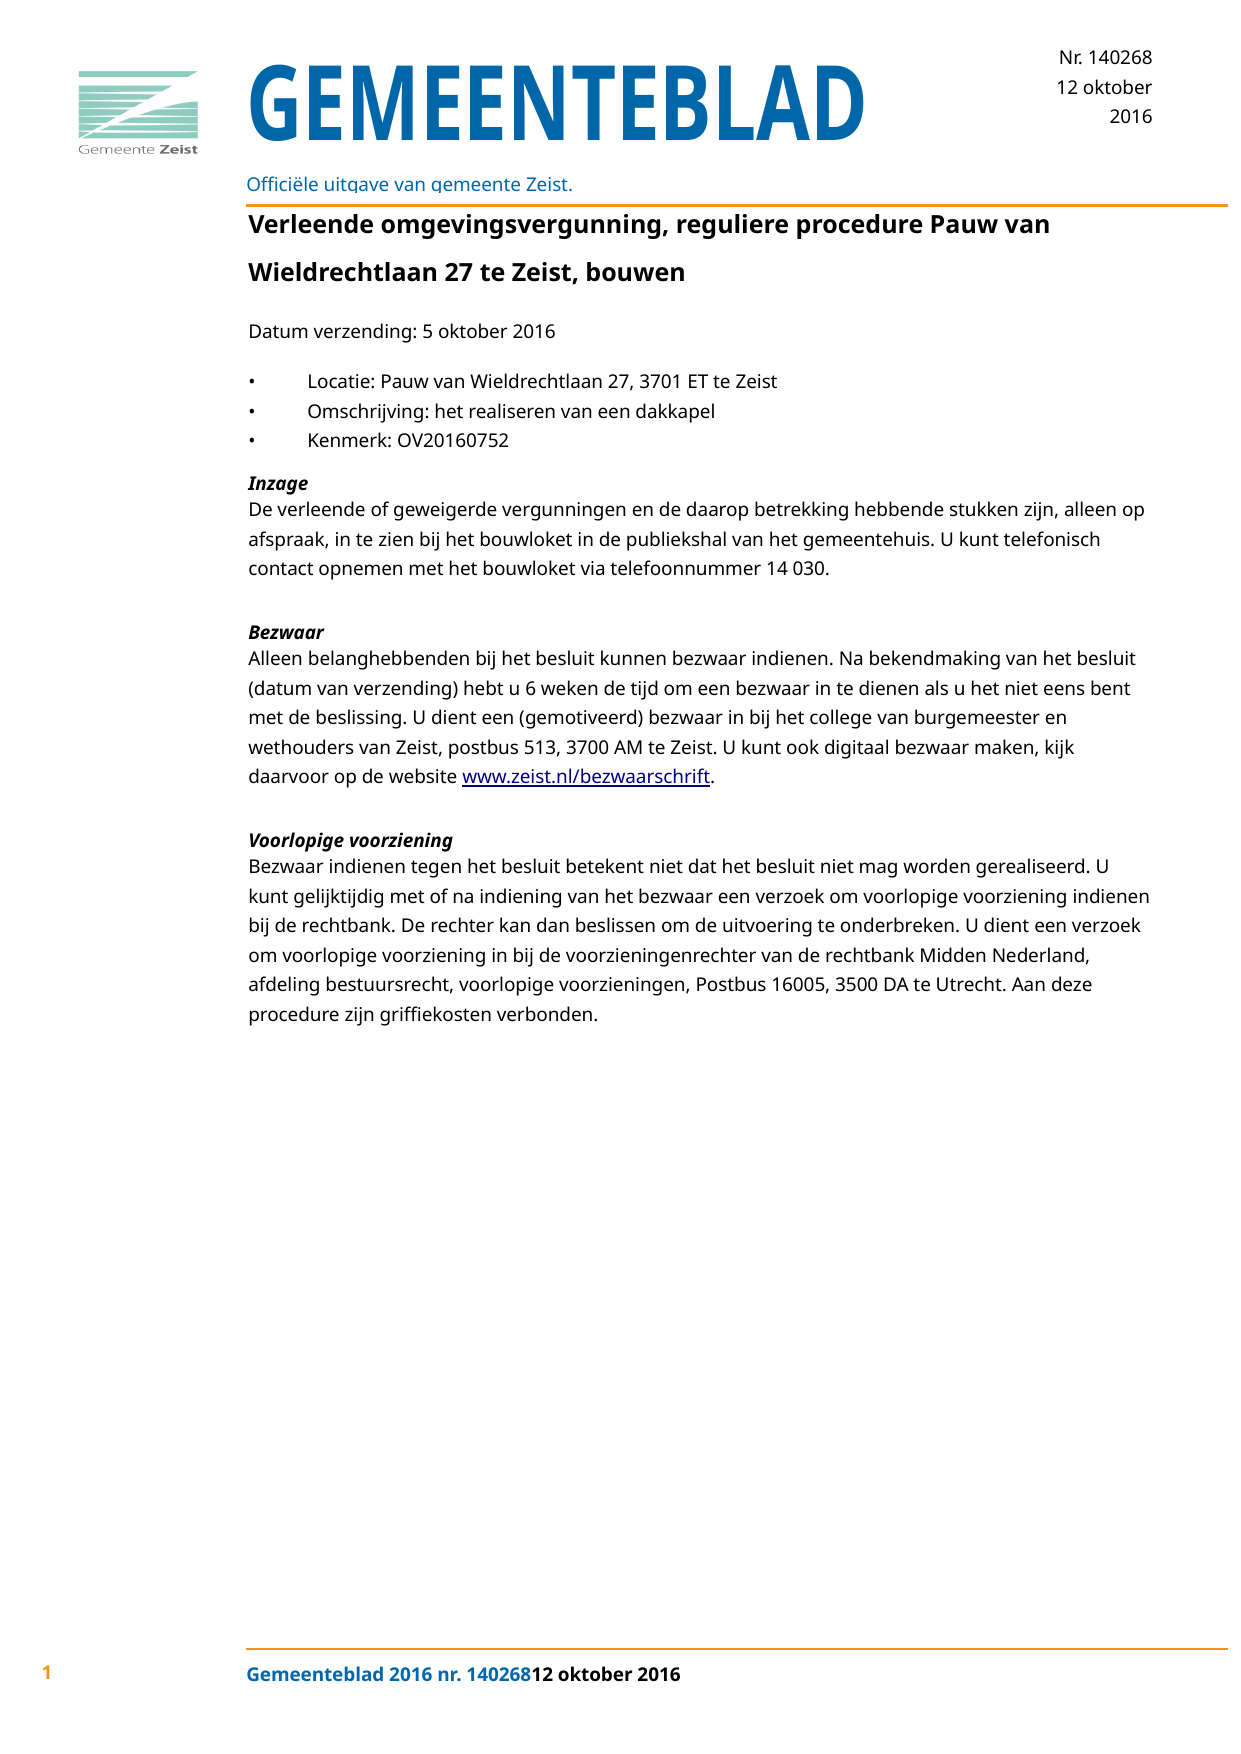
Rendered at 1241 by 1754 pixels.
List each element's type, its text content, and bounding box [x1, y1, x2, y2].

text Datum verzending: 5 oktober 2016 [248, 318, 1152, 344]
list Omschrijving: het realiseren van een dakkapel [248, 398, 1152, 424]
text Voorlopige voorziening [248, 827, 1152, 853]
text Inzage [248, 471, 1152, 496]
text De verleende of geweigerde vergunningen en de daarop betrekking hebbende stukken zijn, alleen op afspraak, in te zien bij het bouwloket in de publiekshal van het gemeentehuis. U kunt telefonisch contact opnemen met het bouwloket via telefoonnummer 14 030. [248, 496, 1152, 581]
list Kenmerk: OV20160752 [248, 427, 1152, 453]
text Verleende omgevingsvergunning, reguliere procedure Pauw van Wieldrechtlaan 27 te Zeist, bouwen [248, 207, 1152, 288]
picture [41, 47, 231, 172]
text Bezwaar [248, 619, 1152, 645]
text Alleen belanghebbenden bij het besluit kunnen bezwaar indienen. Na bekendmaking van het besluit (datum van verzending) hebt u 6 weken de tijd om een bezwaar in te dienen als u het niet eens bent met de beslissing. U dient een (gemotiveerd) bezwaar in bij het college van burgemeester en wethouders van Zeist, postbus 513, 3700 AM te Zeist. U kunt ook digitaal bezwaar maken, kijk daarvoor op de website www.zeist.nl/bezwaarschrift. [248, 645, 1152, 789]
list Locatie: Pauw van Wieldrechtlaan 27, 3701 ET te Zeist [248, 368, 1152, 394]
text Bezwaar indienen tegen het besluit betekent niet dat het besluit niet mag worden gerealiseerd. U kunt gelijktijdig met of na indiening van het bezwaar een verzoek om voorlopige voorziening indienen bij de rechtbank. De rechter kan dan beslissen om de uitvoering te onderbreken. U dient een verzoek om voorlopige voorziening in bij de voorzieningenrechter van de rechtbank Midden Nederland, afdeling bestuursrecht, voorlopige voorzieningen, Postbus 16005, 3500 DA te Utrecht. Aan deze procedure zijn griffiekosten verbonden. [248, 853, 1152, 1027]
